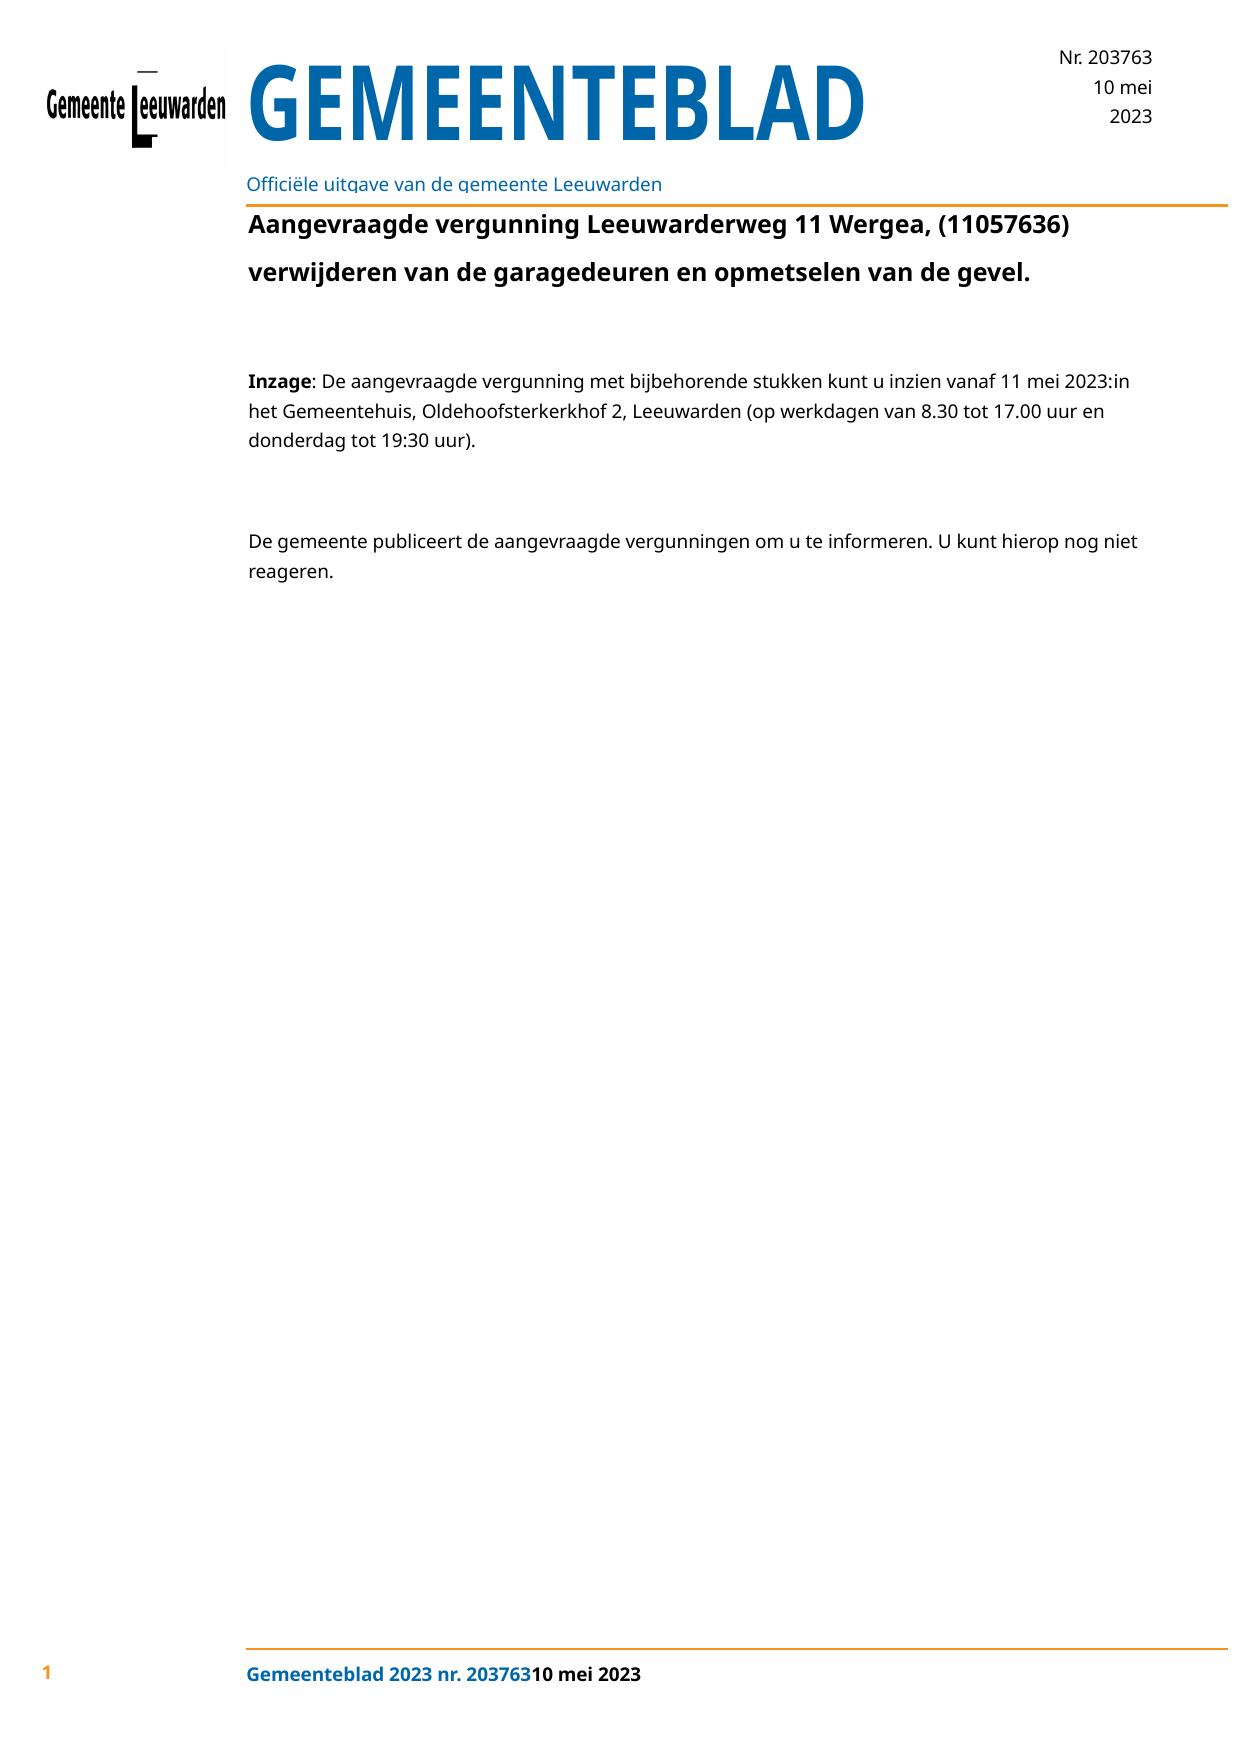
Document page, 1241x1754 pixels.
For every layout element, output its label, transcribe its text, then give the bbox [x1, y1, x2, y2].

text De gemeente publiceert de aangevraagde vergunningen om u te informeren. U kunt hierop nog niet reageren. [248, 528, 1152, 584]
picture [41, 47, 231, 172]
text Aangevraagde vergunning Leeuwarderweg 11 Wergea, (11057636) verwijderen van de garagedeuren en opmetselen van de gevel. [248, 207, 1152, 288]
text Inzage: De aangevraagde vergunning met bijbehorende stukken kunt u inzien vanaf 11 mei 2023:in het Gemeentehuis, Oldehoofsterkerkhof 2, Leeuwarden (op werkdagen van 8.30 tot 17.00 uur en donderdag tot 19:30 uur). [248, 368, 1152, 453]
